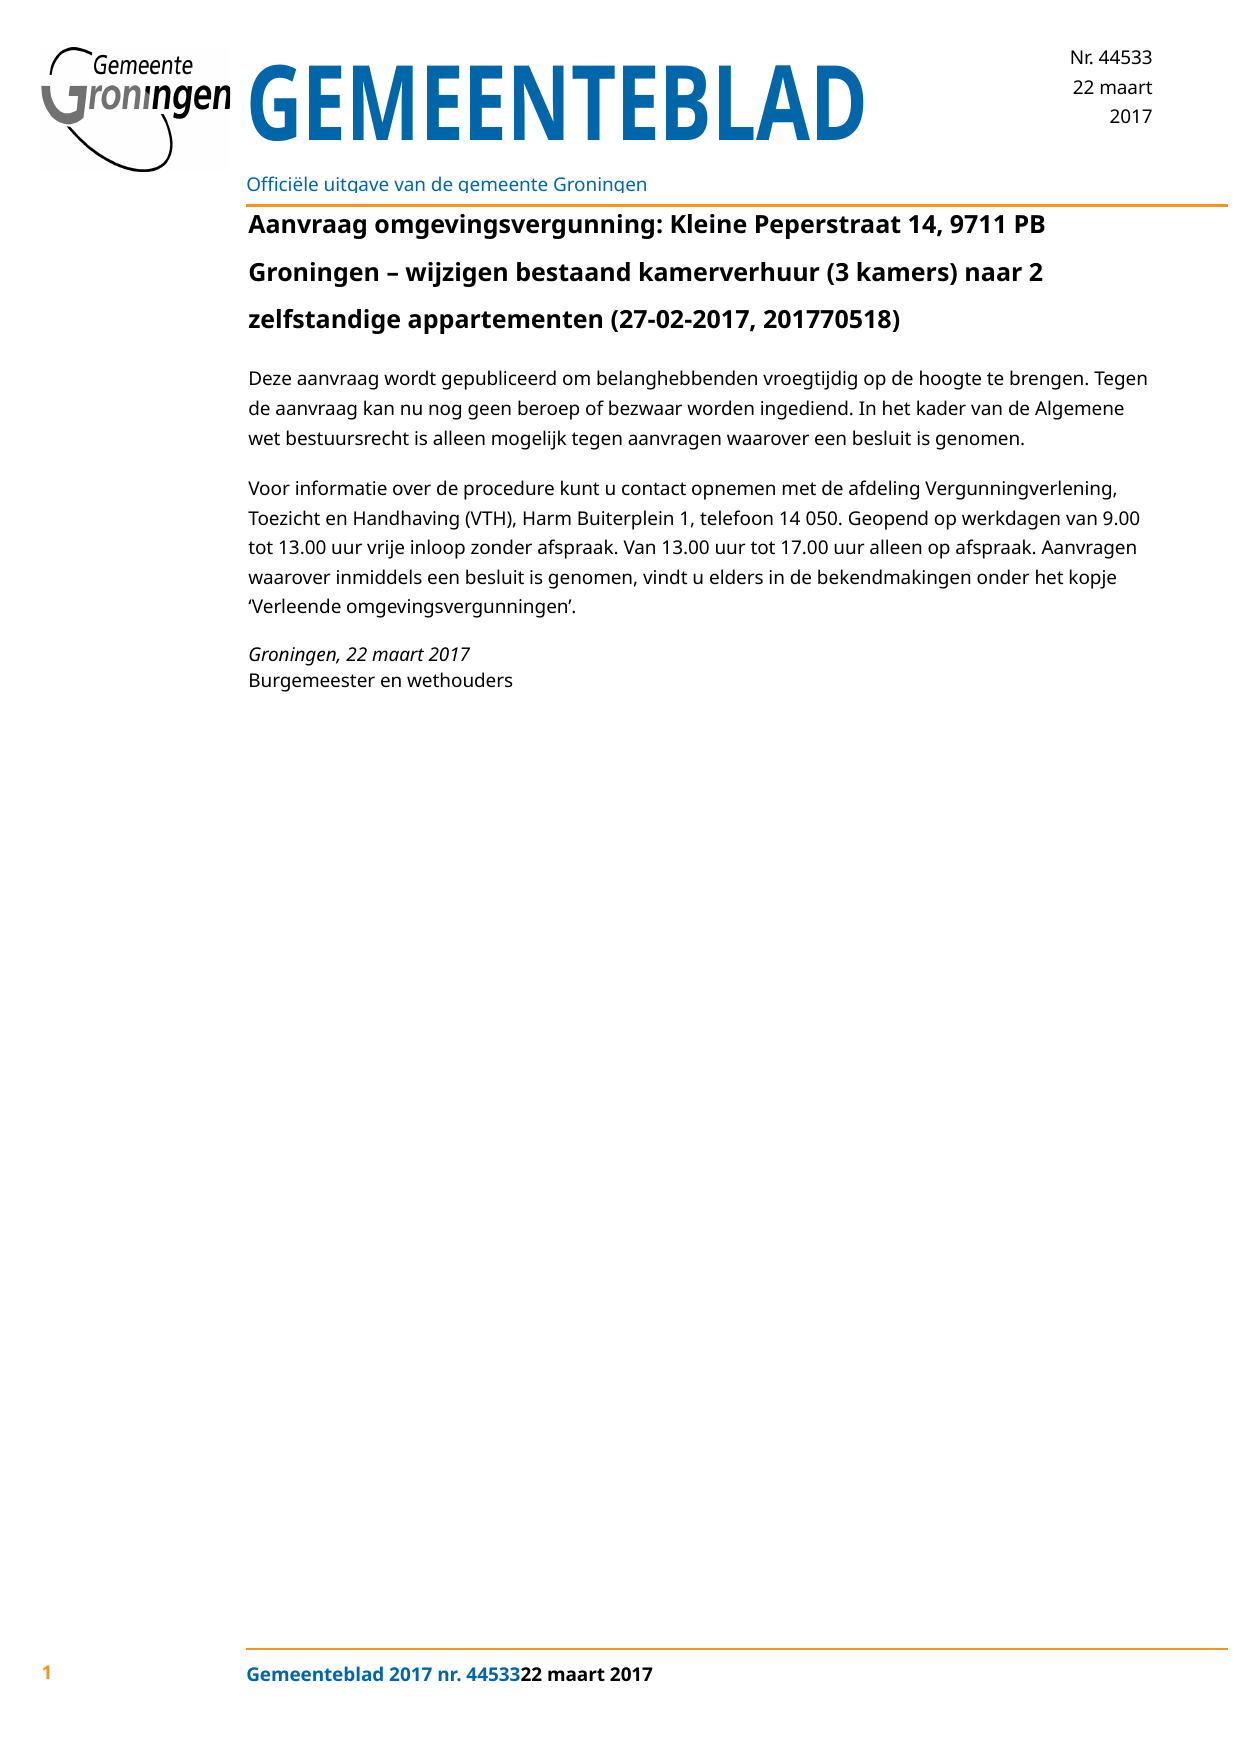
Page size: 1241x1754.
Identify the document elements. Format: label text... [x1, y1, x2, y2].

text Voor informatie over de procedure kunt u contact opnemen met de afdeling Vergunningverlening, Toezicht en Handhaving (VTH), Harm Buiterplein 1, telefoon 14 050. Geopend op werkdagen van 9.00 tot 13.00 uur vrije inloop zonder afspraak. Van 13.00 uur tot 17.00 uur alleen op afspraak. Aanvragen waarover inmiddels een besluit is genomen, vindt u elders in de bekendmakingen onder het kopje ‘Verleende omgevingsvergunningen’. [248, 475, 1152, 619]
picture [41, 47, 231, 172]
text Deze aanvraag wordt gepubliceerd om belanghebbenden vroegtijdig op de hoogte te brengen. Tegen de aanvraag kan nu nog geen beroep of bezwaar worden ingediend. In het kader van de Algemene wet bestuursrecht is alleen mogelijk tegen aanvragen waarover een besluit is genomen. [248, 366, 1152, 450]
text Burgemeester en wethouders [248, 667, 1152, 693]
text Groningen, 22 maart 2017 [248, 641, 1152, 667]
text Aanvraag omgevingsvergunning: Kleine Peperstraat 14, 9711 PB Groningen – wijzigen bestaand kamerverhuur (3 kamers) naar 2 zelfstandige appartementen (27-02-2017, 201770518) [248, 207, 1152, 336]
